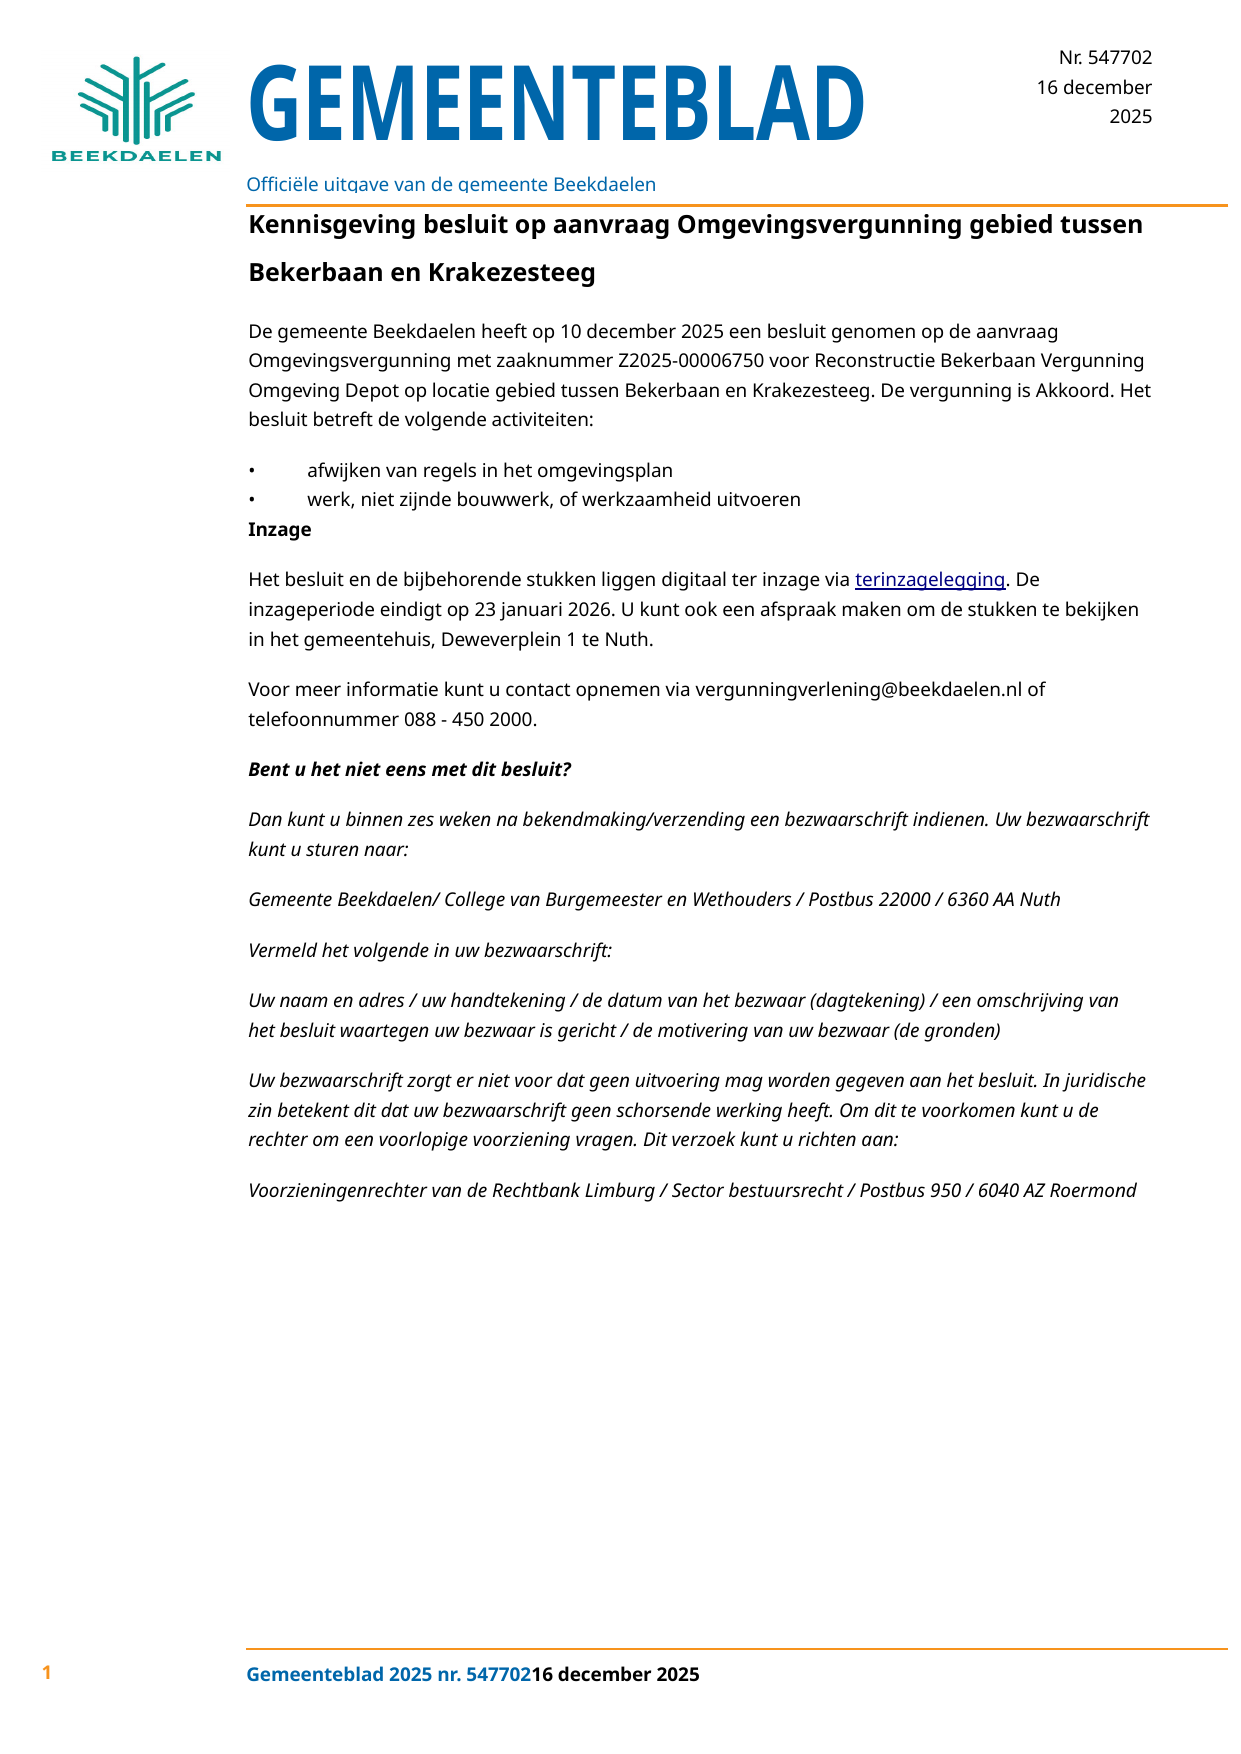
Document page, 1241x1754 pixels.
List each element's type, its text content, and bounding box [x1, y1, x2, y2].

text Bent u het niet eens met dit besluit? [248, 756, 1152, 782]
picture [41, 47, 231, 172]
text Kennisgeving besluit op aanvraag Omgevingsvergunning gebied tussen Bekerbaan en Krakezesteeg [248, 207, 1152, 288]
text Uw bezwaarschrift zorgt er niet voor dat geen uitvoering mag worden gegeven aan het besluit. In juridische zin betekent dit dat uw bezwaarschrift geen schorsende werking heeft. Om dit te voorkomen kunt u de rechter om een voorlopige voorziening vragen. Dit verzoek kunt u richten aan: [248, 1067, 1152, 1152]
text Het besluit en de bijbehorende stukken liggen digitaal ter inzage via terinzagelegging. De inzageperiode eindigt op 23 januari 2026. U kunt ook een afspraak maken om de stukken te bekijken in het gemeentehuis, Deweverplein 1 te Nuth. [248, 567, 1152, 652]
text Uw naam en adres / uw handtekening / de datum van het bezwaar (dagtekening) / een omschrijving van het besluit waartegen uw bezwaar is gericht / de motivering van uw bezwaar (de gronden) [248, 987, 1152, 1043]
text Voorzieningenrechter van de Rechtbank Limburg / Sector bestuursrecht / Postbus 950 / 6040 AZ Roermond [248, 1177, 1152, 1203]
text Voor meer informatie kunt u contact opnemen via vergunningverlening@beekdaelen.nl of telefoonnummer 088 - 450 2000. [248, 676, 1152, 732]
text Vermeld het volgende in uw bezwaarschrift: [248, 937, 1152, 963]
text Dan kunt u binnen zes weken na bekendmaking/verzending een bezwaarschrift indienen. Uw bezwaarschrift kunt u sturen naar: [248, 807, 1152, 862]
list werk, niet zijnde bouwwerk, of werkzaamheid uitvoeren [248, 487, 1152, 512]
text De gemeente Beekdaelen heeft op 10 december 2025 een besluit genomen op de aanvraag Omgevingsvergunning met zaaknummer Z2025-00006750 voor Reconstructie Bekerbaan Vergunning Omgeving Depot op locatie gebied tussen Bekerbaan en Krakezesteeg. De vergunning is Akkoord. Het besluit betreft de volgende activiteiten: [248, 318, 1152, 432]
list afwijken van regels in het omgevingsplan [248, 457, 1152, 483]
text Gemeente Beekdaelen/ College van Burgemeester en Wethouders / Postbus 22000 / 6360 AA Nuth [248, 887, 1152, 912]
text Inzage [248, 516, 1152, 542]
